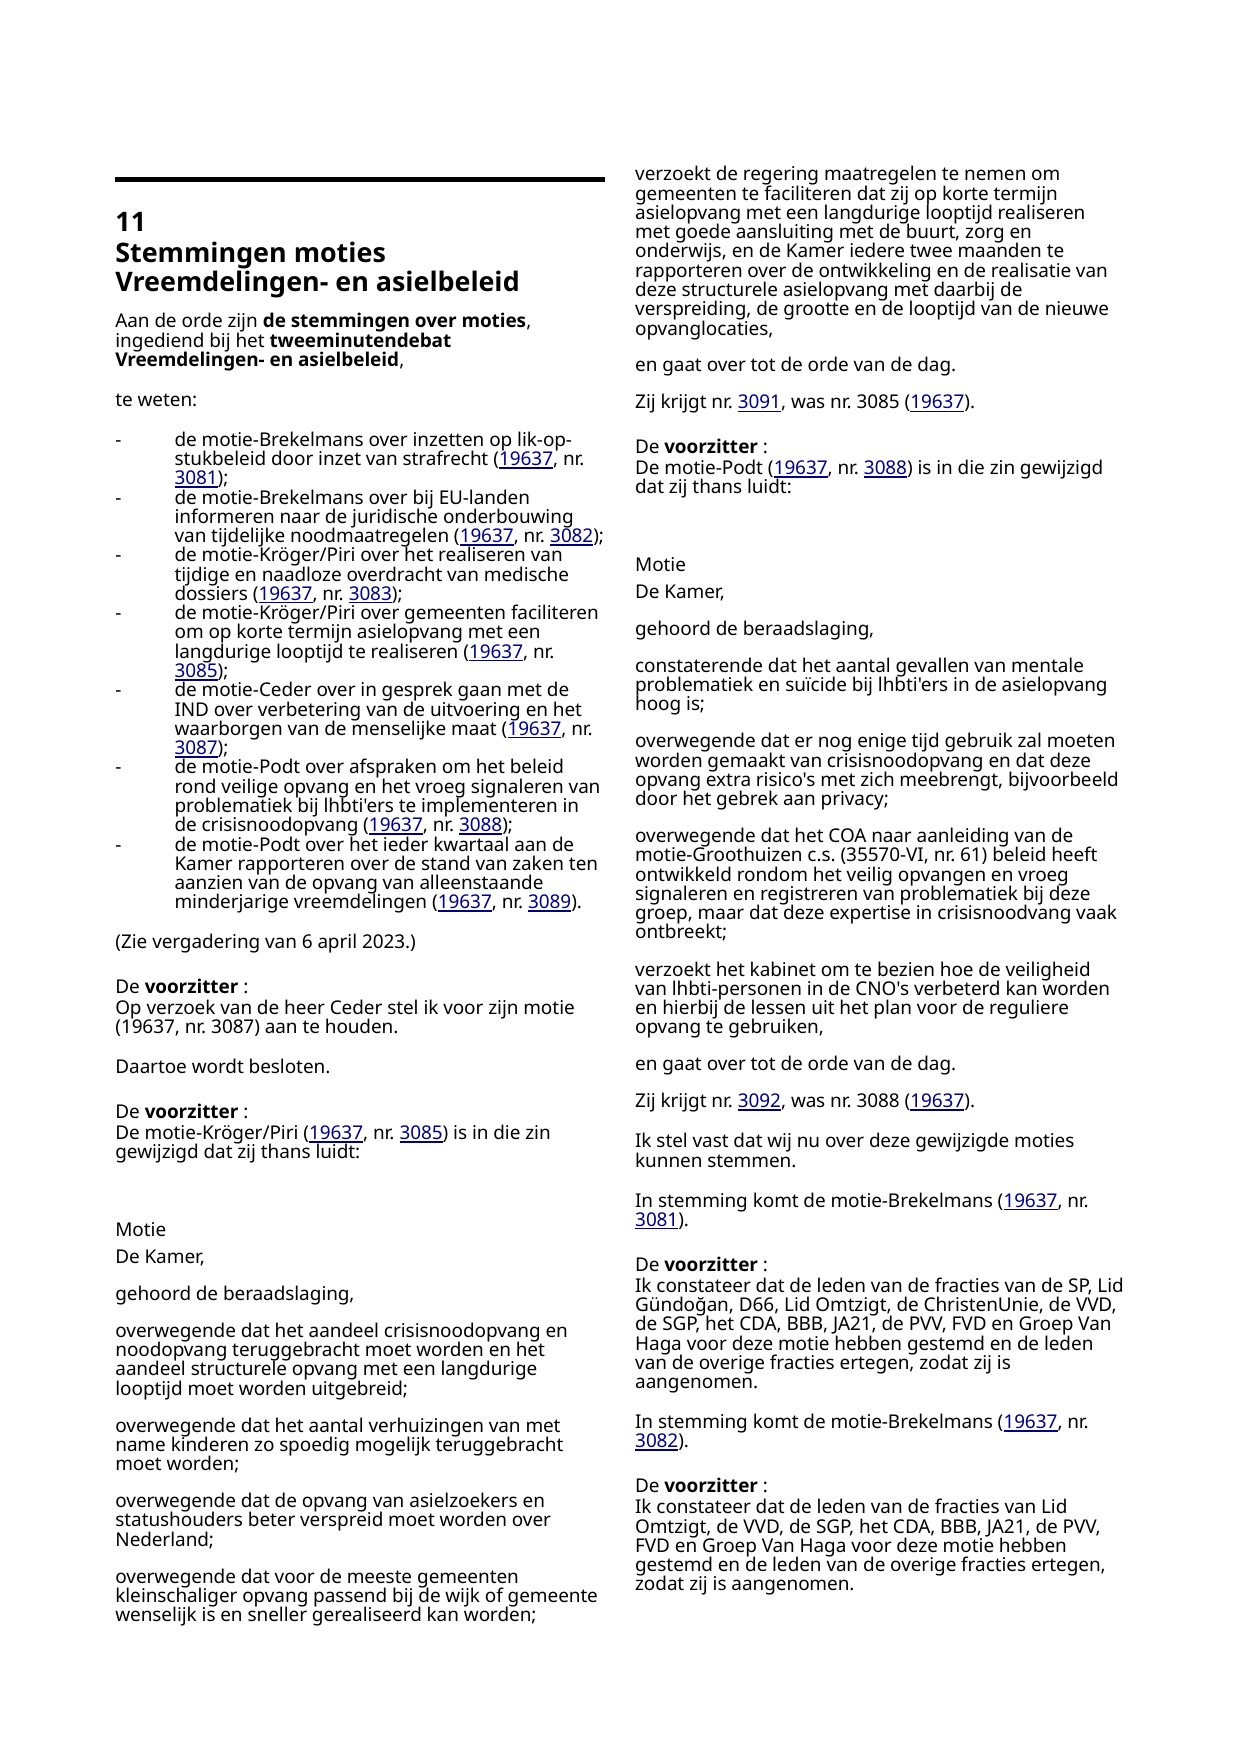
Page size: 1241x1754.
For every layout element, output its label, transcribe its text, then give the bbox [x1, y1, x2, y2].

list de motie-Brekelmans over bij EU-landen informeren naar de juridische onderbouwing van tijdelijke noodmaatregelen (19637, nr. 3082); [115, 489, 605, 546]
text Ik constateer dat de leden van de fracties van de SP, Lid Gündoğan, D66, Lid Omtzigt, de ChristenUnie, de VVD, de SGP, het CDA, BBB, JA21, de PVV, FVD en Groep Van Haga voor deze motie hebben gestemd en de leden van de overige fracties ertegen, zodat zij is aangenomen. [635, 1277, 1125, 1392]
text De voorzitter : [115, 973, 605, 999]
text Zij krijgt nr. 3092, was nr. 3088 (19637). [635, 1092, 1125, 1112]
text De motie-Podt (19637, nr. 3088) is in die zin gewijzigd dat zij thans luidt: [635, 459, 1125, 498]
text gehoord de beraadslaging, [115, 1285, 605, 1304]
text overwegende dat er nog enige tijd gebruik zal moeten worden gemaakt van crisisnoodopvang en dat deze opvang extra risico's met zich meebrengt, bijvoorbeeld door het gebrek aan privacy; [635, 732, 1125, 809]
text overwegende dat de opvang van asielzoekers en statushouders beter verspreid moet worden over Nederland; [115, 1492, 605, 1550]
text De voorzitter : [115, 1098, 605, 1124]
text In stemming komt de motie-Brekelmans (19637, nr. 3082). [635, 1413, 1125, 1452]
text overwegende dat het COA naar aanleiding van de motie-Groothuizen c.s. (35570-VI, nr. 61) beleid heeft ontwikkeld rondom het veilig opvangen en vroeg signaleren en registreren van problematiek bij deze groep, maar dat deze expertise in crisisnoodvang vaak ontbreekt; [635, 827, 1125, 943]
text De voorzitter : [635, 433, 1125, 459]
text verzoekt het kabinet om te bezien hoe de veiligheid van lhbti-personen in de CNO's verbeterd kan worden en hierbij de lessen uit het plan voor de reguliere opvang te gebruiken, [635, 961, 1125, 1038]
list de motie-Podt over afspraken om het beleid rond veilige opvang en het vroeg signaleren van problematiek bij lhbti'ers te implementeren in de crisisnoodopvang (19637, nr. 3088); [115, 758, 605, 836]
text te weten: [115, 391, 605, 410]
list de motie-Kröger/Piri over gemeenten faciliteren om op korte termijn asielopvang met een langdurige looptijd te realiseren (19637, nr. 3085); [115, 604, 605, 681]
text De Kamer, [115, 1248, 605, 1267]
list de motie-Brekelmans over inzetten op lik-op-stukbeleid door inzet van strafrecht (19637, nr. 3081); [115, 431, 605, 489]
list de motie-Ceder over in gesprek gaan met de IND over verbetering van de uitvoering en het waarborgen van de menselijke maat (19637, nr. 3087); [115, 681, 605, 758]
text 11 [115, 203, 605, 239]
text overwegende dat voor de meeste gemeenten kleinschaliger opvang passend bij de wijk of gemeente wenselijk is en sneller gerealiseerd kan worden; [115, 1568, 605, 1626]
text In stemming komt de motie-Brekelmans (19637, nr. 3081). [635, 1192, 1125, 1230]
text De Kamer, [635, 583, 1125, 602]
text Ik constateer dat de leden van de fracties van Lid Omtzigt, de VVD, de SGP, het CDA, BBB, JA21, de PVV, FVD en Groep Van Haga voor deze motie hebben gestemd en de leden van de overige fracties ertegen, zodat zij is aangenomen. [635, 1498, 1125, 1595]
text De voorzitter : [635, 1473, 1125, 1498]
text Daartoe wordt besloten. [115, 1058, 605, 1078]
text overwegende dat het aantal verhuizingen van met name kinderen zo spoedig mogelijk teruggebracht moet worden; [115, 1417, 605, 1474]
text Op verzoek van de heer Ceder stel ik voor zijn motie (19637, nr. 3087) aan te houden. [115, 999, 605, 1038]
text De motie-Kröger/Piri (19637, nr. 3085) is in die zin gewijzigd dat zij thans luidt: [115, 1124, 605, 1163]
text Motie [115, 1216, 605, 1242]
text gehoord de beraadslaging, [635, 620, 1125, 639]
text en gaat over tot de orde van de dag. [635, 356, 1125, 376]
text en gaat over tot de orde van de dag. [635, 1055, 1125, 1074]
text Motie [635, 551, 1125, 577]
list de motie-Podt over het ieder kwartaal aan de Kamer rapporteren over de stand van zaken ten aanzien van de opvang van alleenstaande minderjarige vreemdelingen (19637, nr. 3089). [115, 836, 605, 913]
text constaterende dat het aantal gevallen van mentale problematiek en suïcide bij lhbti'ers in de asielopvang hoog is; [635, 657, 1125, 715]
text Aan de orde zijn de stemmingen over moties, ingediend bij het tweeminutendebat Vreemdelingen- en asielbeleid, [115, 312, 605, 370]
text Ik stel vast dat wij nu over deze gewijzigde moties kunnen stemmen. [635, 1132, 1125, 1171]
text (Zie vergadering van 6 april 2023.) [115, 933, 605, 953]
text Stemmingen moties Vreemdelingen- en asielbeleid [115, 239, 605, 312]
list de motie-Kröger/Piri over het realiseren van tijdige en naadloze overdracht van medische dossiers (19637, nr. 3083); [115, 546, 605, 604]
text overwegende dat het aandeel crisisnoodopvang en noodopvang teruggebracht moet worden en het aandeel structurele opvang met een langdurige looptijd moet worden uitgebreid; [115, 1322, 605, 1399]
text Zij krijgt nr. 3091, was nr. 3085 (19637). [635, 393, 1125, 413]
text verzoekt de regering maatregelen te nemen om gemeenten te faciliteren dat zij op korte termijn asielopvang met een langdurige looptijd realiseren met goede aansluiting met de buurt, zorg en onderwijs, en de Kamer iedere twee maanden te rapporteren over de ontwikkeling en de realisatie van deze structurele asielopvang met daarbij de verspreiding, de grootte en de looptijd van de nieuwe opvanglocaties, [635, 165, 1125, 339]
text De voorzitter : [635, 1251, 1125, 1277]
